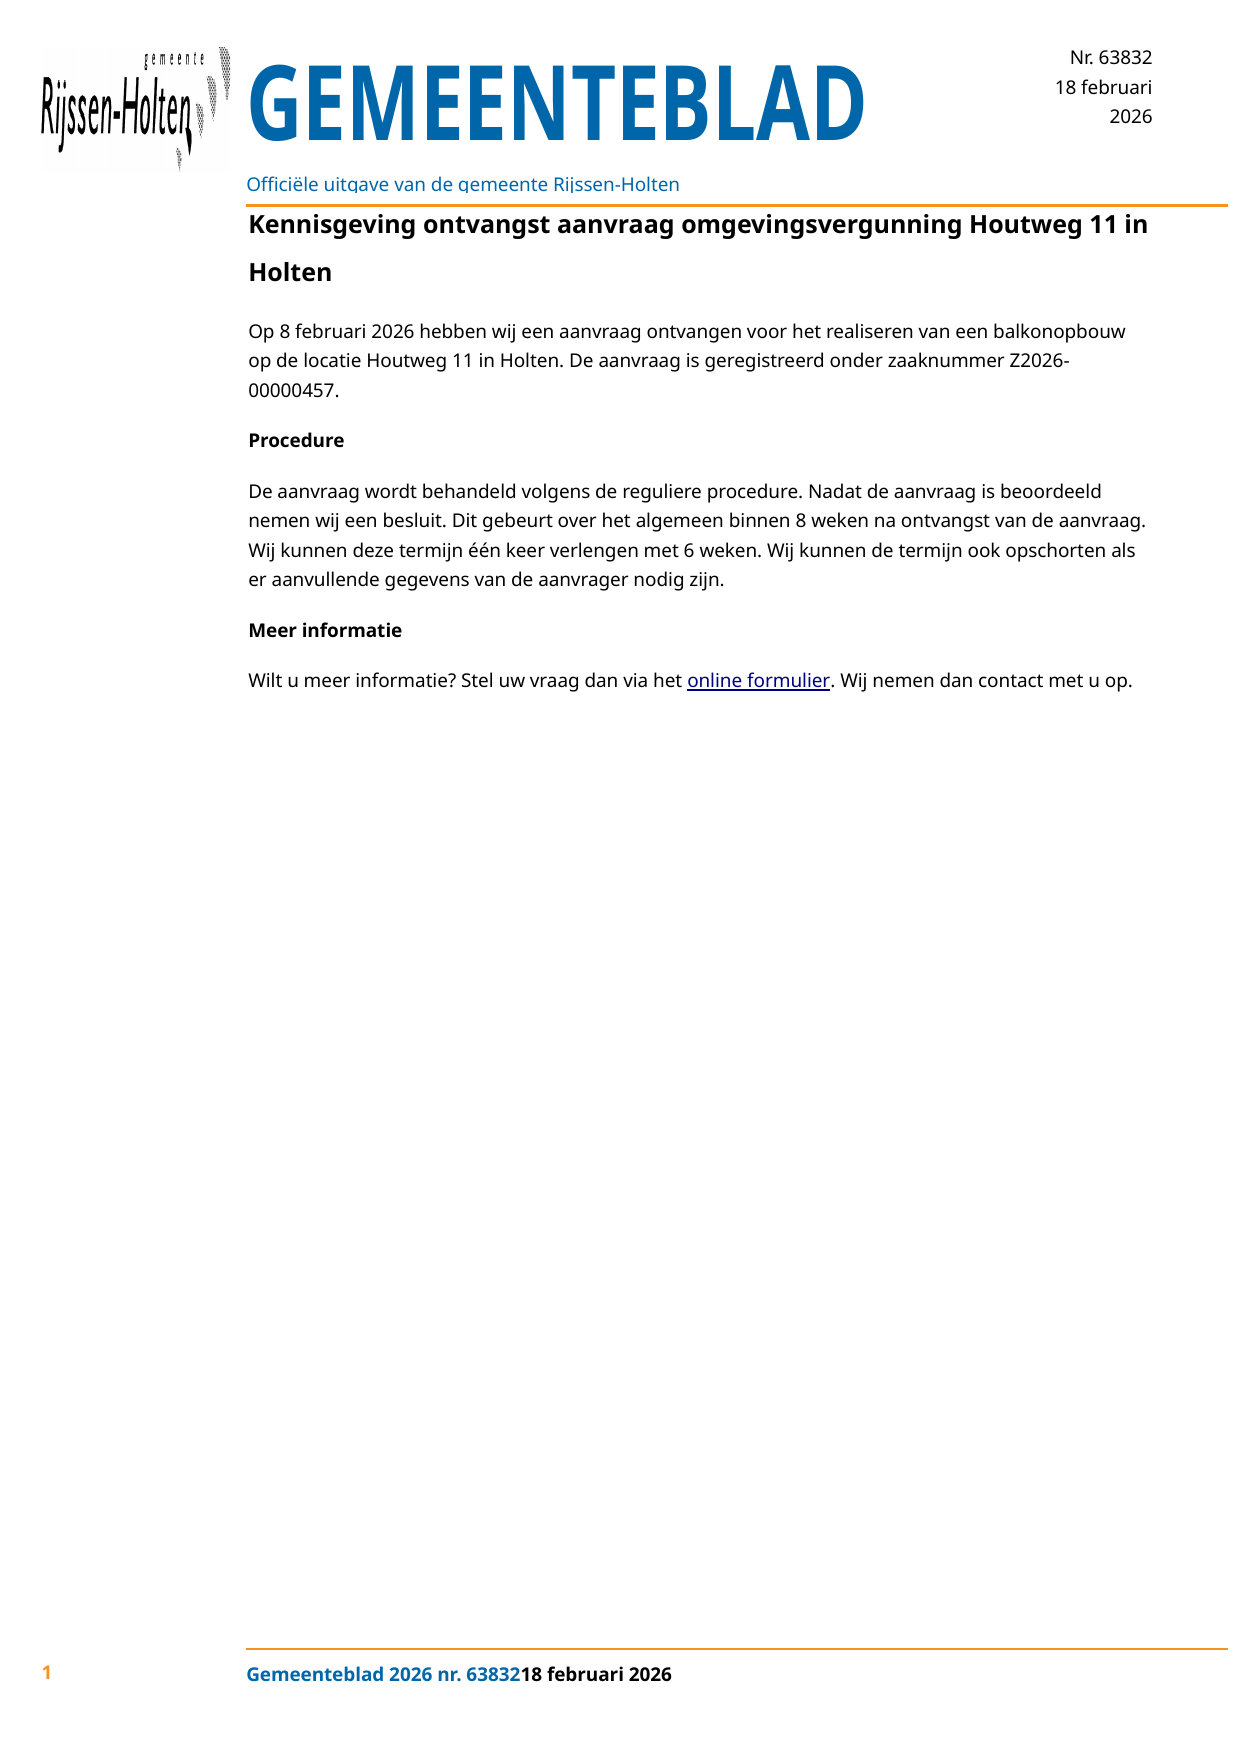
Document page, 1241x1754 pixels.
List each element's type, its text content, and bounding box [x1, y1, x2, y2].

text Wilt u meer informatie? Stel uw vraag dan via het online formulier. Wij nemen dan contact met u op. [248, 667, 1152, 693]
text Procedure [248, 427, 1152, 453]
text De aanvraag wordt behandeld volgens de reguliere procedure. Nadat de aanvraag is beoordeeld nemen wij een besluit. Dit gebeurt over het algemeen binnen 8 weken na ontvangst van de aanvraag. Wij kunnen deze termijn één keer verlengen met 6 weken. Wij kunnen de termijn ook opschorten als er aanvullende gegevens van de aanvrager nodig zijn. [248, 478, 1152, 592]
text Kennisgeving ontvangst aanvraag omgevingsvergunning Houtweg 11 in Holten [248, 207, 1152, 288]
picture [41, 47, 231, 172]
text Meer informatie [248, 617, 1152, 643]
text Op 8 februari 2026 hebben wij een aanvraag ontvangen voor het realiseren van een balkonopbouw op de locatie Houtweg 11 in Holten. De aanvraag is geregistreerd onder zaaknummer Z2026-00000457. [248, 318, 1152, 403]
